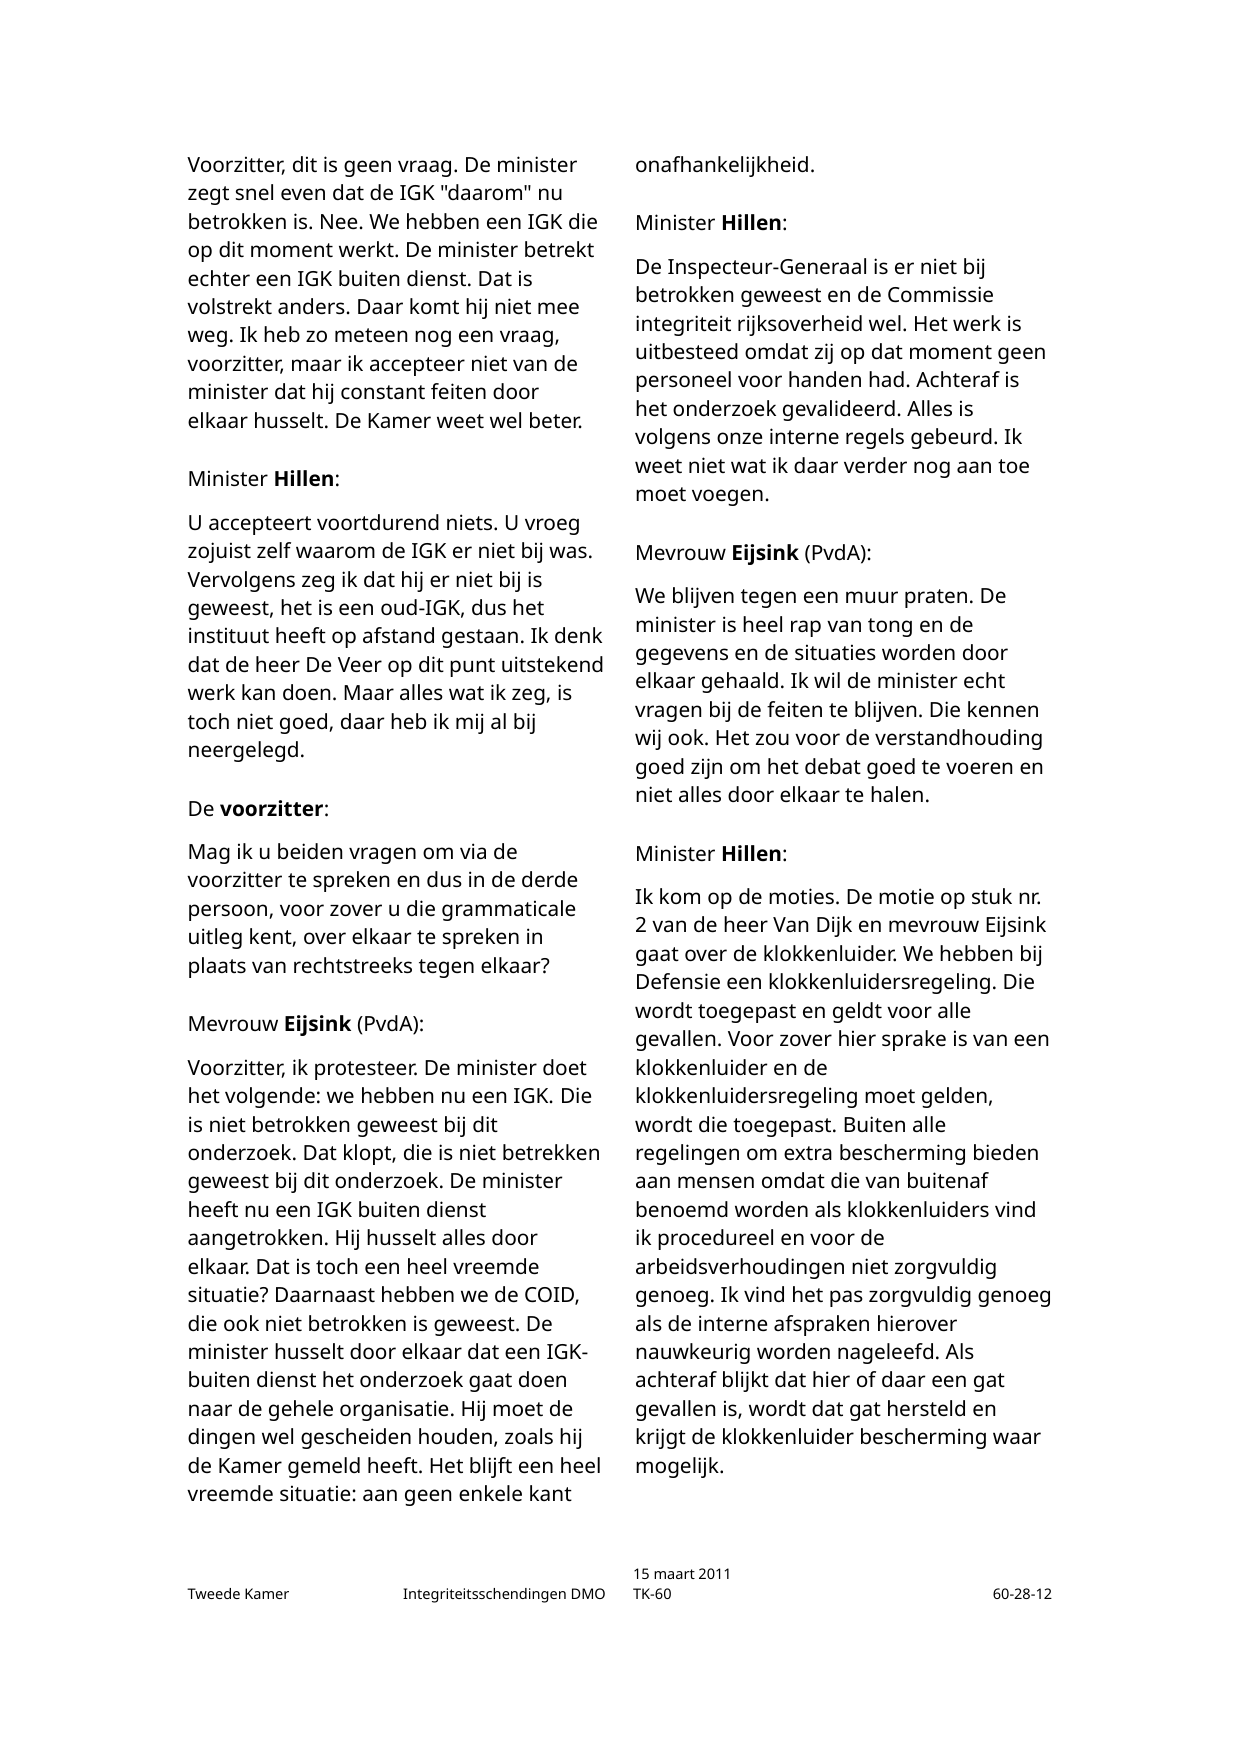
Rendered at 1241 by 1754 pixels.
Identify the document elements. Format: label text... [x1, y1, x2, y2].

text De Inspecteur-Generaal is er niet bij betrokken geweest en de Commissie integriteit rijksoverheid wel. Het werk is uitbesteed omdat zij op dat moment geen personeel voor handen had. Achteraf is het onderzoek gevalideerd. Alles is volgens onze interne regels gebeurd. Ik weet niet wat ik daar verder nog aan toe moet voegen. [635, 252, 1053, 508]
text Ik kom op de moties. De motie op stuk nr. 2 van de heer Van Dijk en mevrouw Eijsink gaat over de klokkenluider. We hebben bij Defensie een klokkenluidersregeling. Die wordt toegepast en geldt voor alle gevallen. Voor zover hier sprake is van een klokkenluider en de klokkenluidersregeling moet gelden, wordt die toegepast. Buiten alle regelingen om extra bescherming bieden aan mensen omdat die van buitenaf benoemd worden als klokkenluiders vind ik procedureel en voor de arbeidsverhoudingen niet zorgvuldig genoeg. Ik vind het pas zorgvuldig genoeg als de interne afspraken hierover nauwkeurig worden nageleefd. Als achteraf blijkt dat hier of daar een gat gevallen is, wordt dat gat hersteld en krijgt de klokkenluider bescherming waar mogelijk. [635, 882, 1053, 1479]
text U accepteert voortdurend niets. U vroeg zojuist zelf waarom de IGK er niet bij was. Vervolgens zeg ik dat hij er niet bij is geweest, het is een oud-IGK, dus het instituut heeft op afstand gestaan. Ik denk dat de heer De Veer op dit punt uitstekend werk kan doen. Maar alles wat ik zeg, is toch niet goed, daar heb ik mij al bij neergelegd. [187, 508, 605, 764]
text Mevrouw Eijsink (PvdA): [635, 538, 1053, 566]
text Minister Hillen: [635, 839, 1053, 867]
text De voorzitter: [187, 794, 605, 822]
text Mag ik u beiden vragen om via de voorzitter te spreken en dus in de derde persoon, voor zover u die grammaticale uitleg kent, over elkaar te spreken in plaats van rechtstreeks tegen elkaar? [187, 837, 605, 979]
text onafhankelijkheid. [635, 150, 1053, 178]
text Mevrouw Eijsink (PvdA): [187, 1009, 605, 1038]
text Voorzitter, ik protesteer. De minister doet het volgende: we hebben nu een IGK. Die is niet betrokken geweest bij dit onderzoek. Dat klopt, die is niet betrekken geweest bij dit onderzoek. De minister heeft nu een IGK buiten dienst aangetrokken. Hij husselt alles door elkaar. Dat is toch een heel vreemde situatie? Daarnaast hebben we de COID, die ook niet betrokken is geweest. De minister husselt door elkaar dat een IGK-buiten dienst het onderzoek gaat doen naar de gehele organisatie. Hij moet de dingen wel gescheiden houden, zoals hij de Kamer gemeld heeft. Het blijft een heel vreemde situatie: aan geen enkele kant [187, 1053, 605, 1508]
text Minister Hillen: [635, 208, 1053, 237]
text Minister Hillen: [187, 464, 605, 493]
text Voorzitter, dit is geen vraag. De minister zegt snel even dat de IGK "daarom" nu betrokken is. Nee. We hebben een IGK die op dit moment werkt. De minister betrekt echter een IGK buiten dienst. Dat is volstrekt anders. Daar komt hij niet mee weg. Ik heb zo meteen nog een vraag, voorzitter, maar ik accepteer niet van de minister dat hij constant feiten door elkaar husselt. De Kamer weet wel beter. [187, 150, 605, 434]
text We blijven tegen een muur praten. De minister is heel rap van tong en de gegevens en de situaties worden door elkaar gehaald. Ik wil de minister echt vragen bij de feiten te blijven. Die kennen wij ook. Het zou voor de verstandhouding goed zijn om het debat goed te voeren en niet alles door elkaar te halen. [635, 581, 1053, 809]
